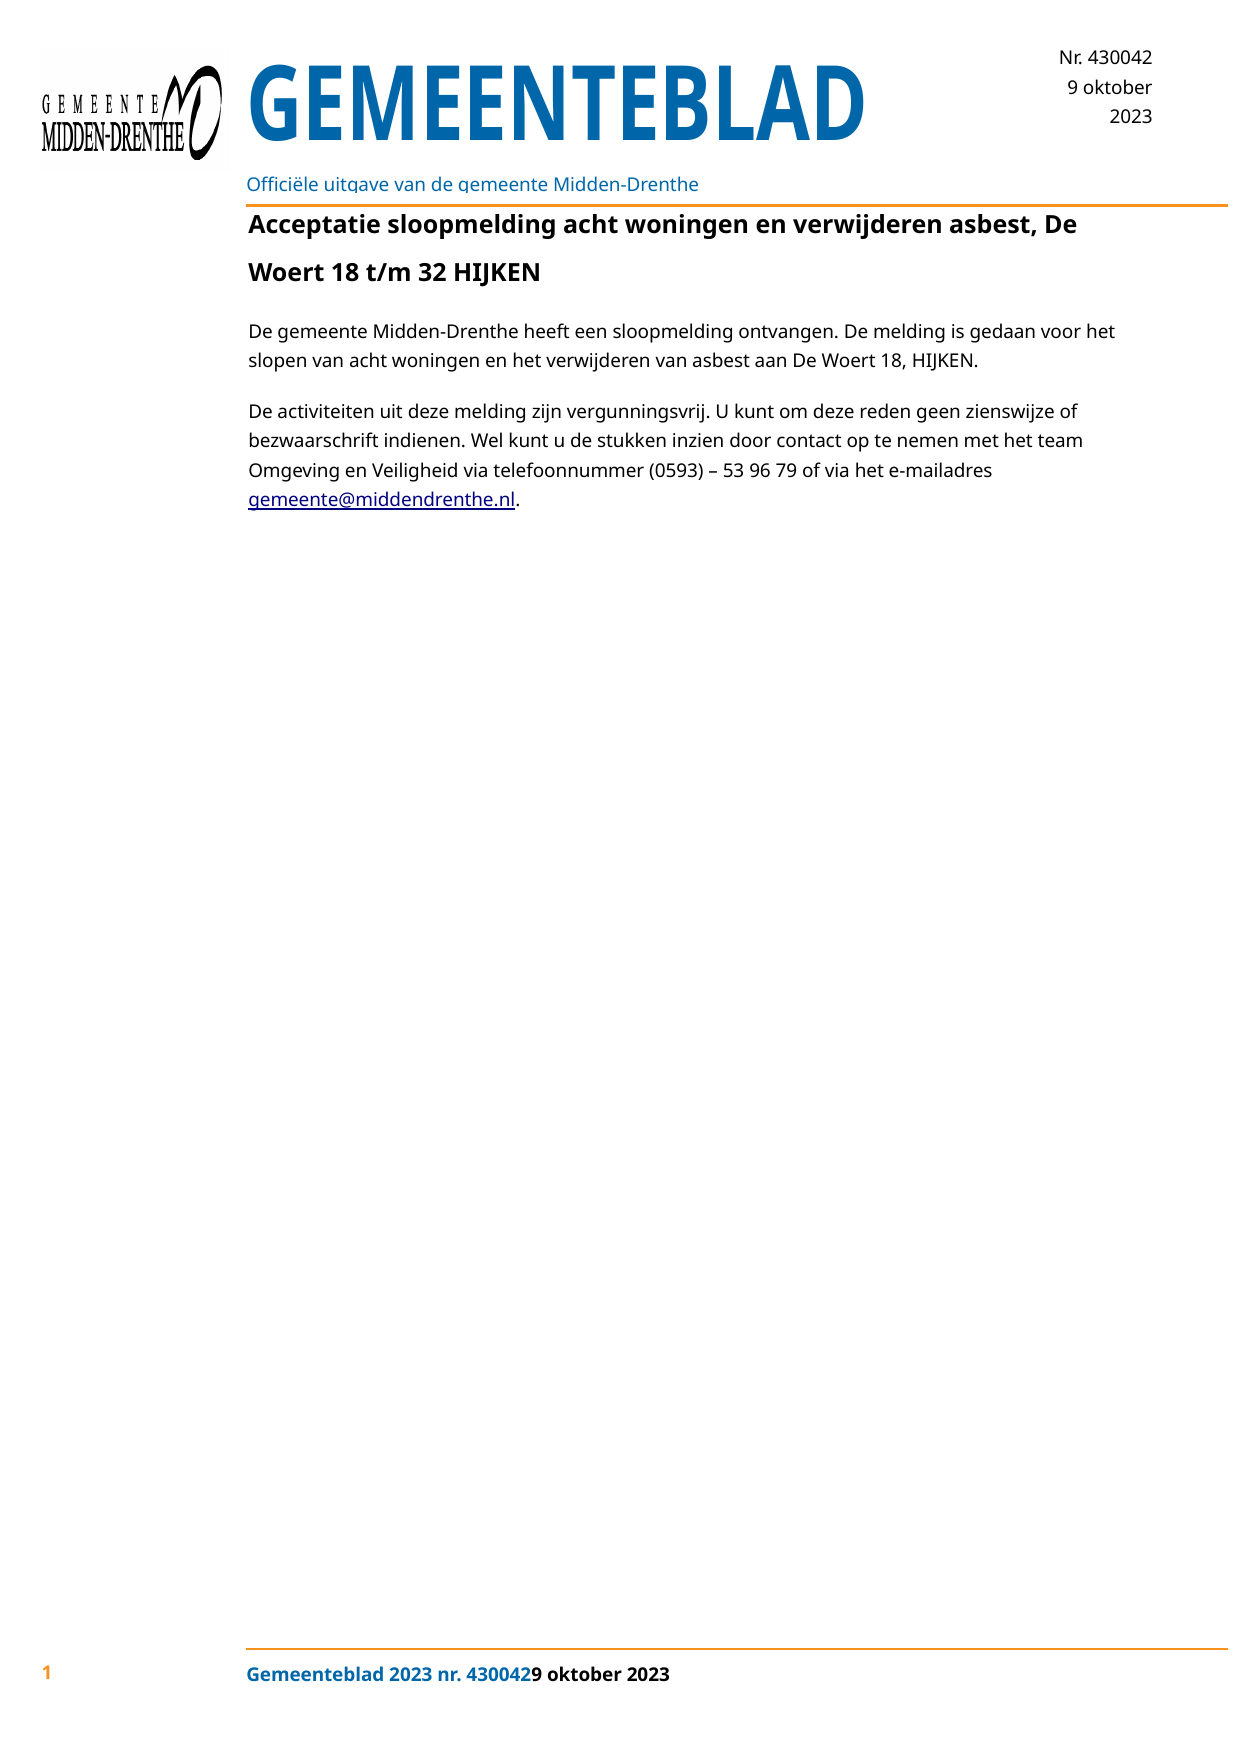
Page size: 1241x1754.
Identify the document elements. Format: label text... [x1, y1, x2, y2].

text Acceptatie sloopmelding acht woningen en verwijderen asbest, De Woert 18 t/m 32 HIJKEN [248, 207, 1152, 288]
text De activiteiten uit deze melding zijn vergunningsvrij. U kunt om deze reden geen zienswijze of bezwaarschrift indienen. Wel kunt u de stukken inzien door contact op te nemen met het team Omgeving en Veiligheid via telefoonnummer (0593) – 53 96 79 of via het e-mailadres gemeente@middendrenthe.nl. [248, 398, 1152, 512]
text De gemeente Midden-Drenthe heeft een sloopmelding ontvangen. De melding is gedaan voor het slopen van acht woningen en het verwijderen van asbest aan De Woert 18, HIJKEN. [248, 318, 1152, 373]
picture [41, 47, 231, 172]
